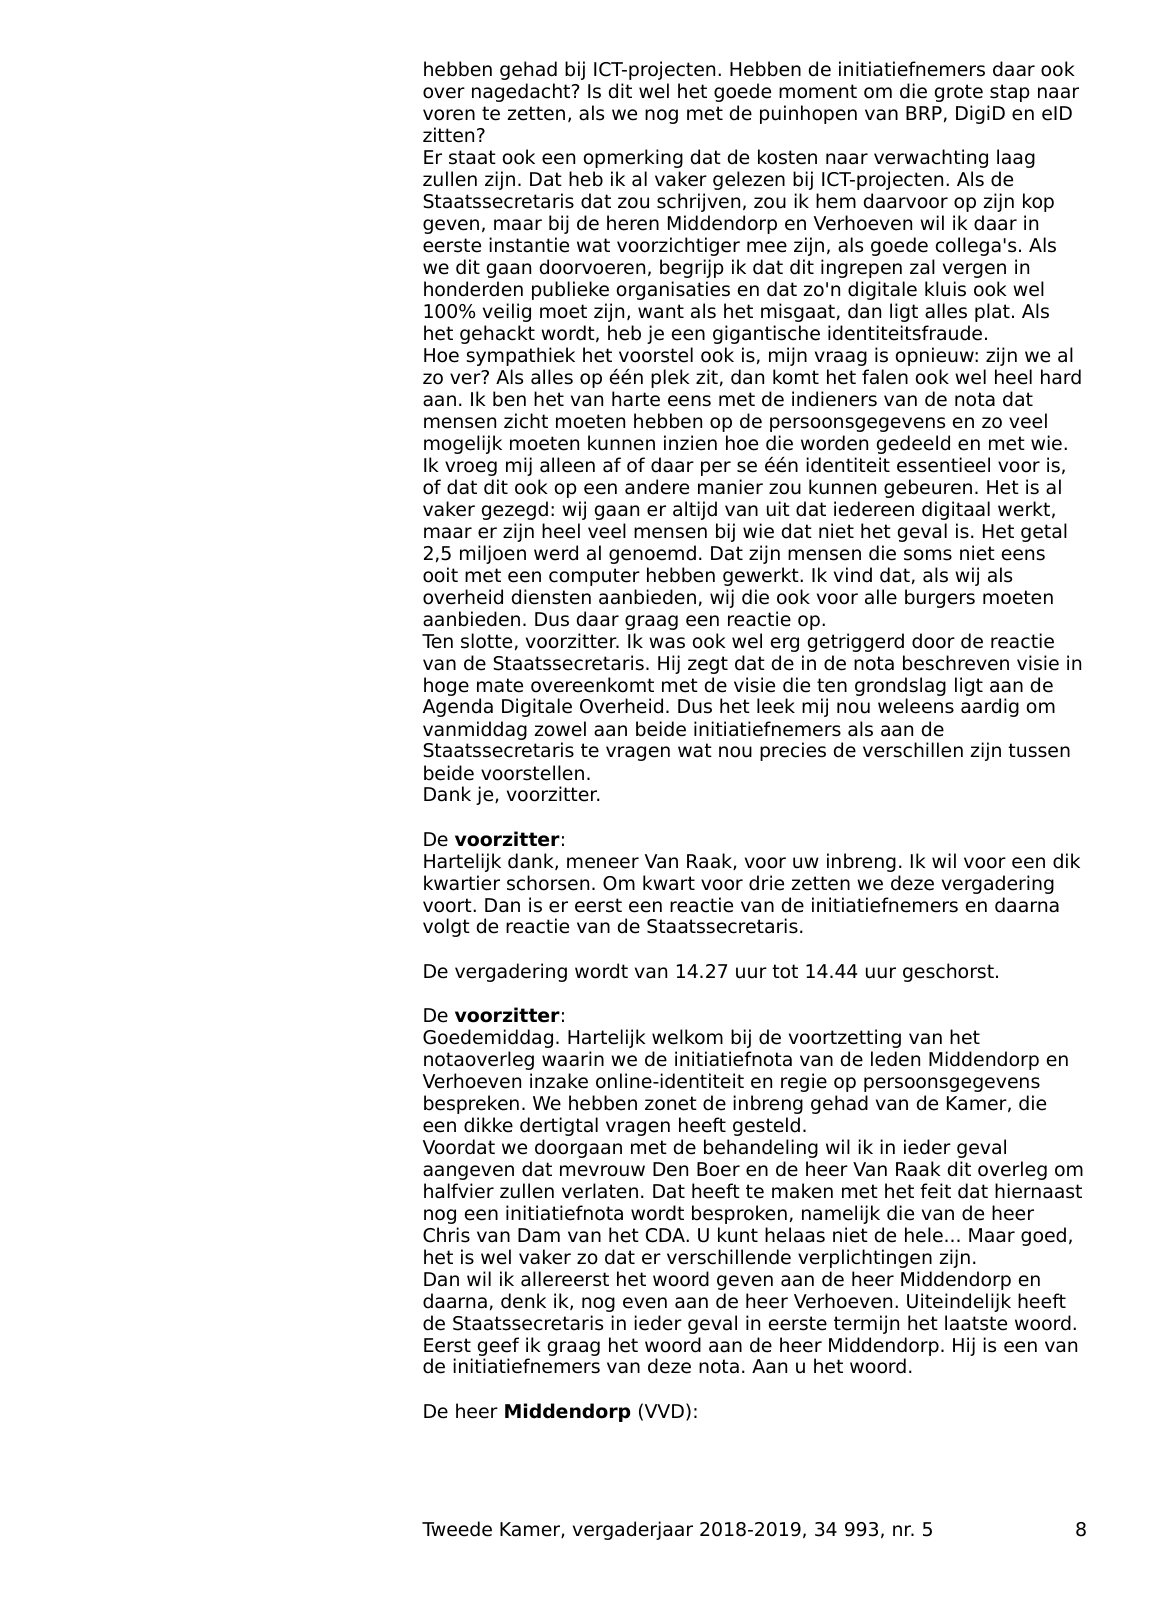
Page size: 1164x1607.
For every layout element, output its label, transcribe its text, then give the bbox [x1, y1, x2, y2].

text Ten slotte, voorzitter. Ik was ook wel erg getriggerd door de reactie van de Staatssecretaris. Hij zegt dat de in de nota beschreven visie in hoge mate overeenkomt met de visie die ten grondslag ligt aan de Agenda Digitale Overheid. Dus het leek mij nou weleens aardig om vanmiddag zowel aan beide initiatiefnemers als aan de Staatssecretaris te vragen wat nou precies de verschillen zijn tussen beide voorstellen. [422, 631, 1087, 784]
text Voordat we doorgaan met de behandeling wil ik in ieder geval aangeven dat mevrouw Den Boer en de heer Van Raak dit overleg om halfvier zullen verlaten. Dat heeft te maken met het feit dat hiernaast nog een initiatiefnota wordt besproken, namelijk die van de heer Chris van Dam van het CDA. U kunt helaas niet de hele... Maar goed, het is wel vaker zo dat er verschillende verplichtingen zijn. [422, 1137, 1087, 1268]
text hebben gehad bij ICT-projecten. Hebben de initiatiefnemers daar ook over nagedacht? Is dit wel het goede moment om die grote stap naar voren te zetten, als we nog met de puinhopen van BRP, DigiD en eID zitten? [422, 59, 1087, 147]
text Hartelijk dank, meneer Van Raak, voor uw inbreng. Ik wil voor een dik kwartier schorsen. Om kwart voor drie zetten we deze vergadering voort. Dan is er eerst een reactie van de initiatiefnemers en daarna volgt de reactie van de Staatssecretaris. [422, 851, 1087, 938]
text De vergadering wordt van 14.27 uur tot 14.44 uur geschorst. [422, 961, 1087, 983]
text Dan wil ik allereerst het woord geven aan de heer Middendorp en daarna, denk ik, nog even aan de heer Verhoeven. Uiteindelijk heeft de Staatssecretaris in ieder geval in eerste termijn het laatste woord. Eerst geef ik graag het woord aan de heer Middendorp. Hij is een van de initiatiefnemers van deze nota. Aan u het woord. [422, 1268, 1087, 1378]
text Hoe sympathiek het voorstel ook is, mijn vraag is opnieuw: zijn we al zo ver? Als alles op één plek zit, dan komt het falen ook wel heel hard aan. Ik ben het van harte eens met de indieners van de nota dat mensen zicht moeten hebben op de persoonsgegevens en zo veel mogelijk moeten kunnen inzien hoe die worden gedeeld en met wie. Ik vroeg mij alleen af of daar per se één identiteit essentieel voor is, of dat dit ook op een andere manier zou kunnen gebeuren. Het is al vaker gezegd: wij gaan er altijd van uit dat iedereen digitaal werkt, maar er zijn heel veel mensen bij wie dat niet het geval is. Het getal 2,5 miljoen werd al genoemd. Dat zijn mensen die soms niet eens ooit met een computer hebben gewerkt. Ik vind dat, als wij als overheid diensten aanbieden, wij die ook voor alle burgers moeten aanbieden. Dus daar graag een reactie op. [422, 345, 1087, 631]
text De voorzitter: [422, 828, 1087, 851]
text Dank je, voorzitter. [422, 784, 1087, 806]
text Er staat ook een opmerking dat de kosten naar verwachting laag zullen zijn. Dat heb ik al vaker gelezen bij ICT-projecten. Als de Staatssecretaris dat zou schrijven, zou ik hem daarvoor op zijn kop geven, maar bij de heren Middendorp en Verhoeven wil ik daar in eerste instantie wat voorzichtiger mee zijn, als goede collega's. Als we dit gaan doorvoeren, begrijp ik dat dit ingrepen zal vergen in honderden publieke organisaties en dat zo'n digitale kluis ook wel 100% veilig moet zijn, want als het misgaat, dan ligt alles plat. Als het gehackt wordt, heb je een gigantische identiteitsfraude. [422, 147, 1087, 345]
text Goedemiddag. Hartelijk welkom bij de voortzetting van het notaoverleg waarin we de initiatiefnota van de leden Middendorp en Verhoeven inzake online-identiteit en regie op persoonsgegevens bespreken. We hebben zonet de inbreng gehad van de Kamer, die een dikke dertigtal vragen heeft gesteld. [422, 1027, 1087, 1137]
text De heer Middendorp (VVD): [422, 1401, 1087, 1423]
text De voorzitter: [422, 1005, 1087, 1027]
